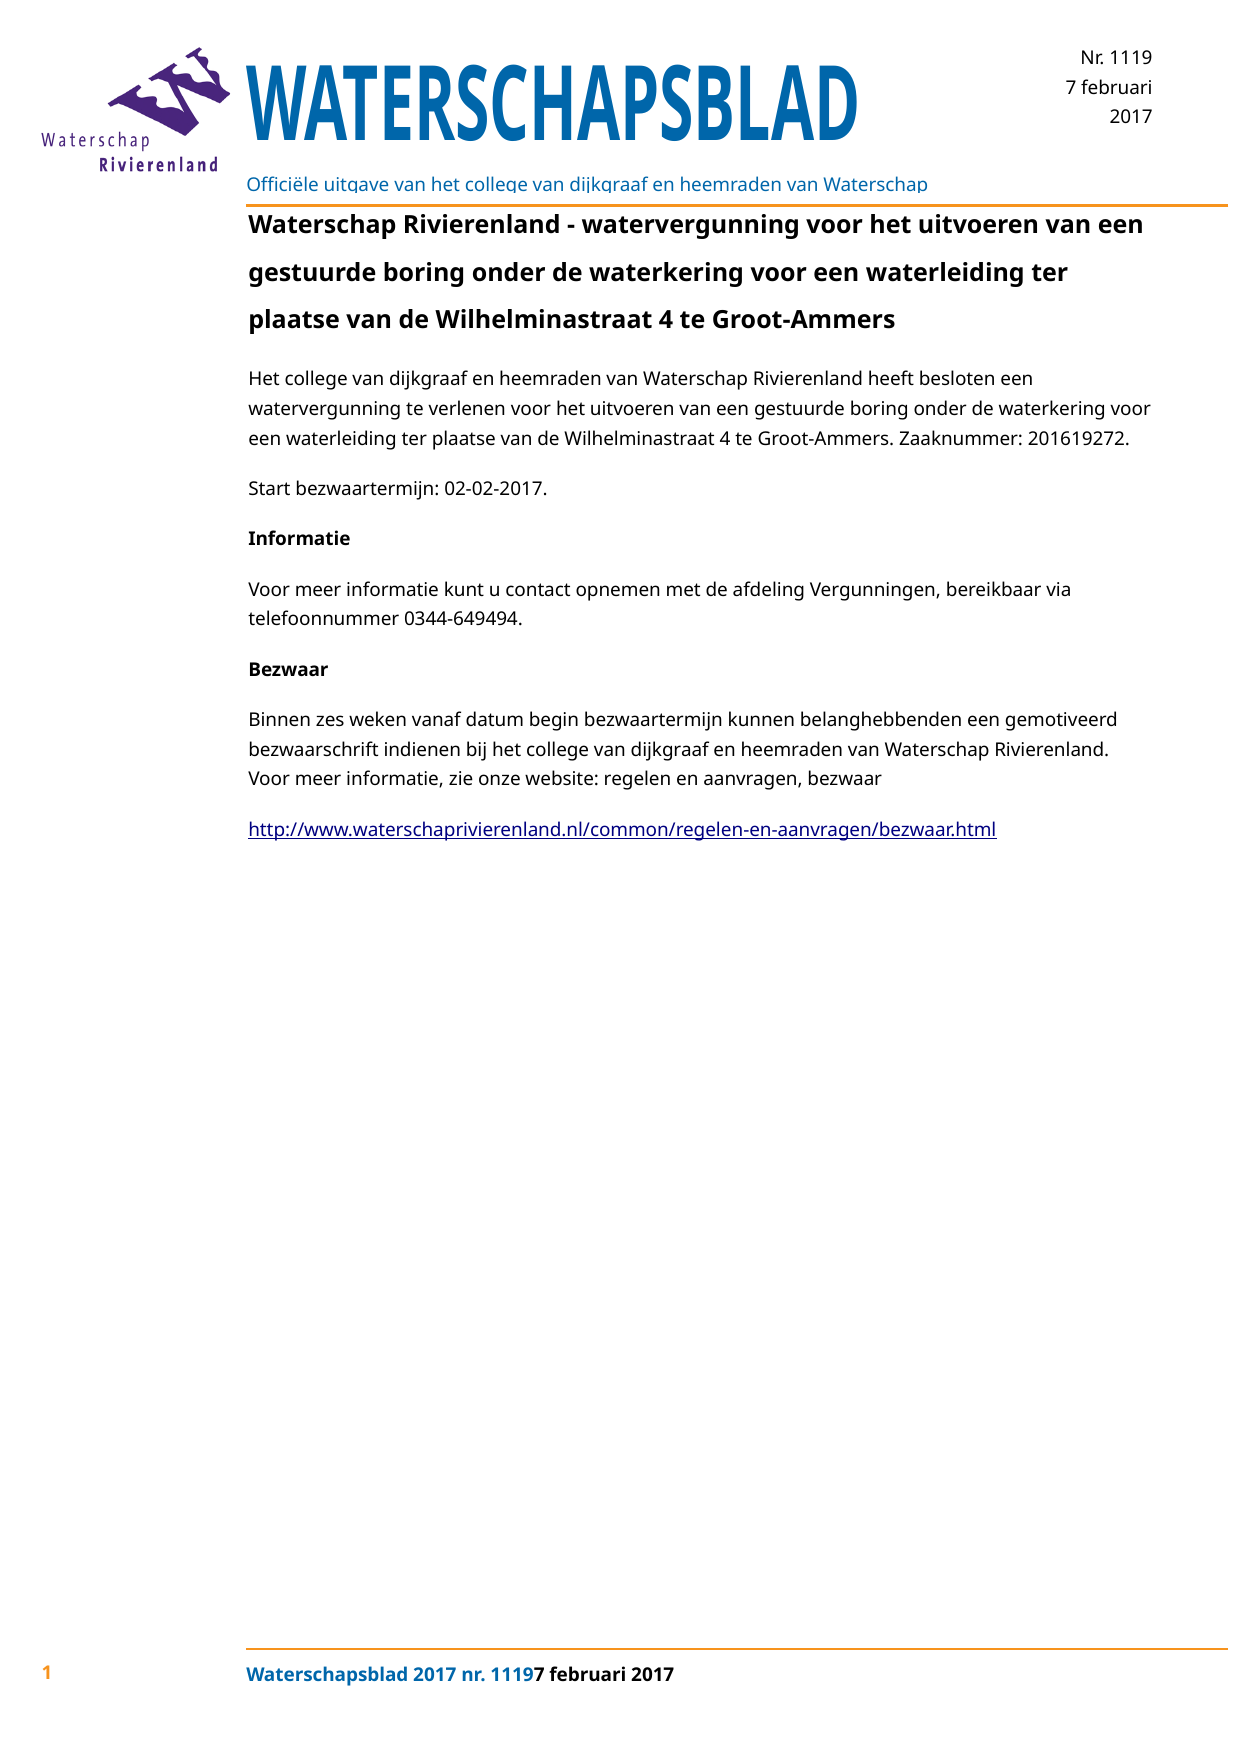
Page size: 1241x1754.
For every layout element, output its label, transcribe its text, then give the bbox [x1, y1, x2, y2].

text Het college van dijkgraaf en heemraden van Waterschap Rivierenland heeft besloten een watervergunning te verlenen voor het uitvoeren van een gestuurde boring onder de waterkering voor een waterleiding ter plaatse van de Wilhelminastraat 4 te Groot-Ammers. Zaaknummer: 201619272. [248, 366, 1152, 450]
text Informatie [248, 526, 1152, 551]
text Voor meer informatie kunt u contact opnemen met de afdeling Vergunningen, bereikbaar via telefoonnummer 0344-649494. [248, 576, 1152, 631]
text Bezwaar [248, 656, 1152, 682]
picture [41, 47, 231, 172]
text http://www.waterschaprivierenland.nl/common/regelen-en-aanvragen/bezwaar.html [248, 816, 1152, 842]
text Start bezwaartermijn: 02-02-2017. [248, 475, 1152, 501]
text Waterschap Rivierenland - watervergunning voor het uitvoeren van een gestuurde boring onder de waterkering voor een waterleiding ter plaatse van de Wilhelminastraat 4 te Groot-Ammers [248, 207, 1152, 336]
text Binnen zes weken vanaf datum begin bezwaartermijn kunnen belanghebbenden een gemotiveerd bezwaarschrift indienen bij het college van dijkgraaf en heemraden van Waterschap Rivierenland. Voor meer informatie, zie onze website: regelen en aanvragen, bezwaar [248, 706, 1152, 791]
